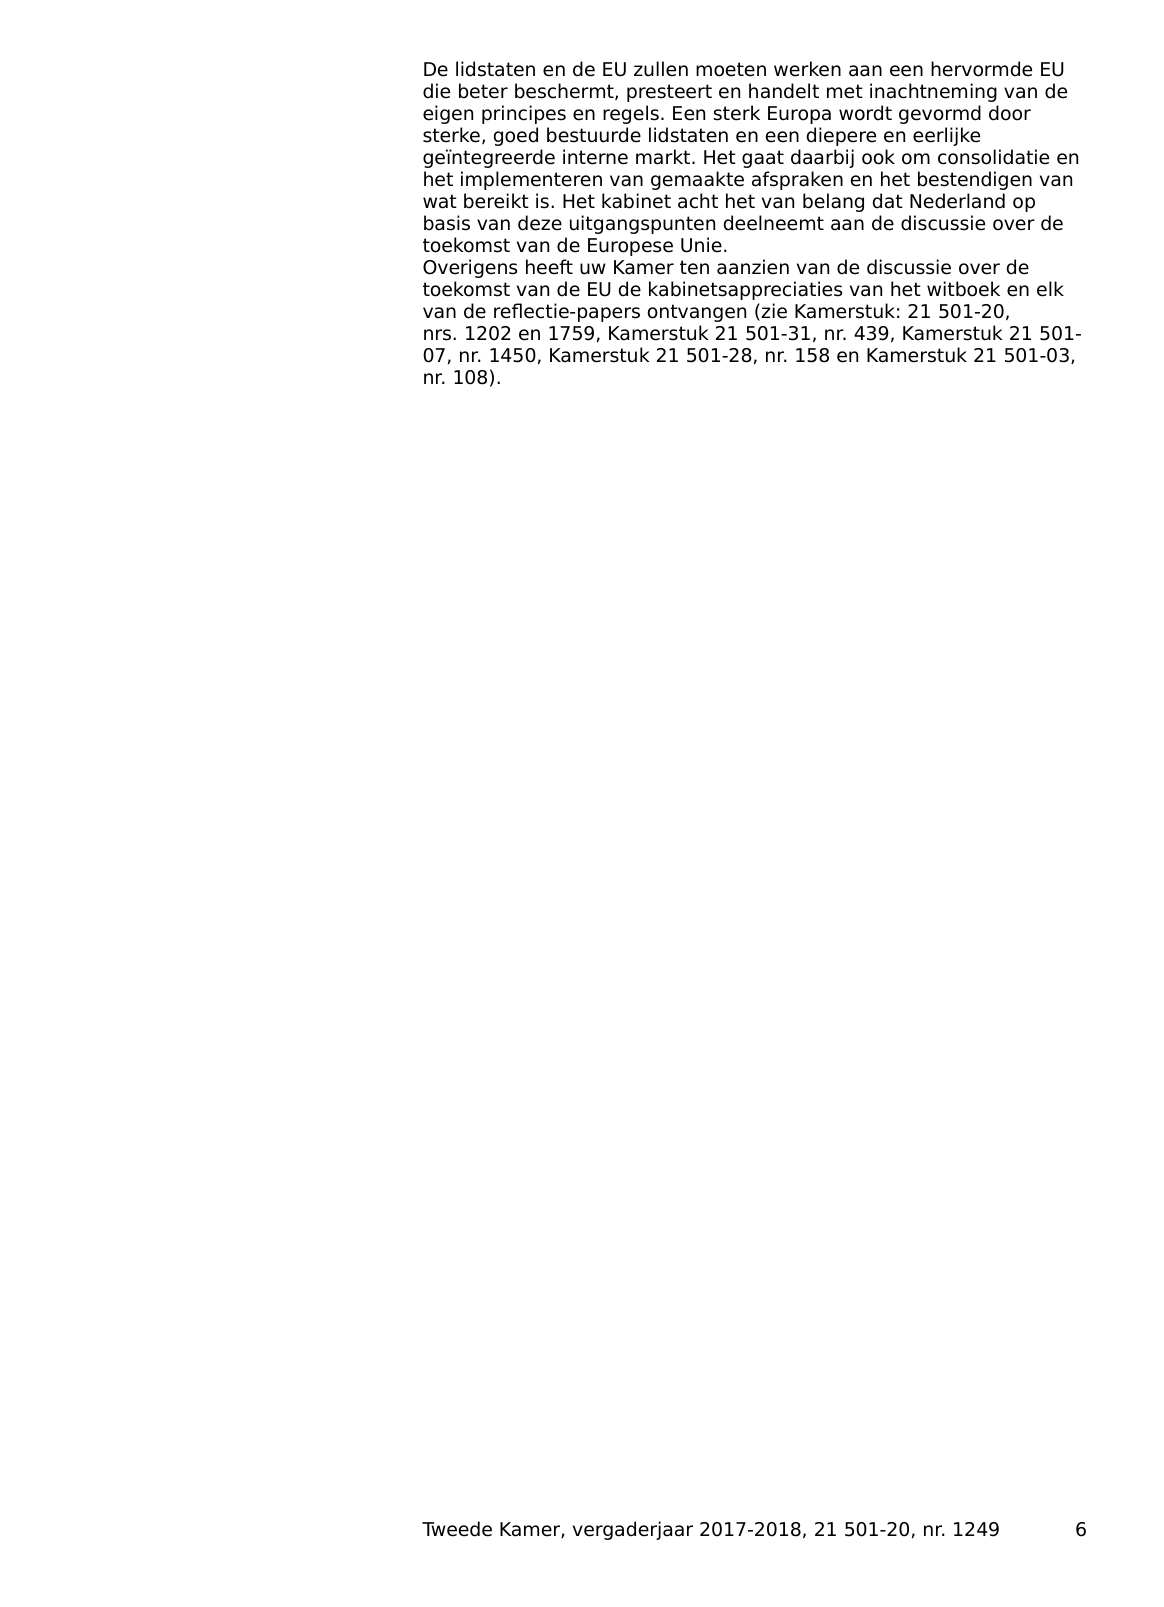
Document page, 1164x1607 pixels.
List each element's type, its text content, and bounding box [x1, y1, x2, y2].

text Overigens heeft uw Kamer ten aanzien van de discussie over de toekomst van de EU de kabinetsappreciaties van het witboek en elk van de reflectie-papers ontvangen (zie Kamerstuk: 21 501-20, nrs. 1202 en 1759, Kamerstuk 21 501-31, nr. 439, Kamerstuk 21 501-07, nr. 1450, Kamerstuk 21 501-28, nr. 158 en Kamerstuk 21 501-03, nr. 108). [422, 257, 1087, 389]
text De lidstaten en de EU zullen moeten werken aan een hervormde EU die beter beschermt, presteert en handelt met inachtneming van de eigen principes en regels. Een sterk Europa wordt gevormd door sterke, goed bestuurde lidstaten en een diepere en eerlijke geïntegreerde interne markt. Het gaat daarbij ook om consolidatie en het implementeren van gemaakte afspraken en het bestendigen van wat bereikt is. Het kabinet acht het van belang dat Nederland op basis van deze uitgangspunten deelneemt aan de discussie over de toekomst van de Europese Unie. [422, 59, 1087, 257]
